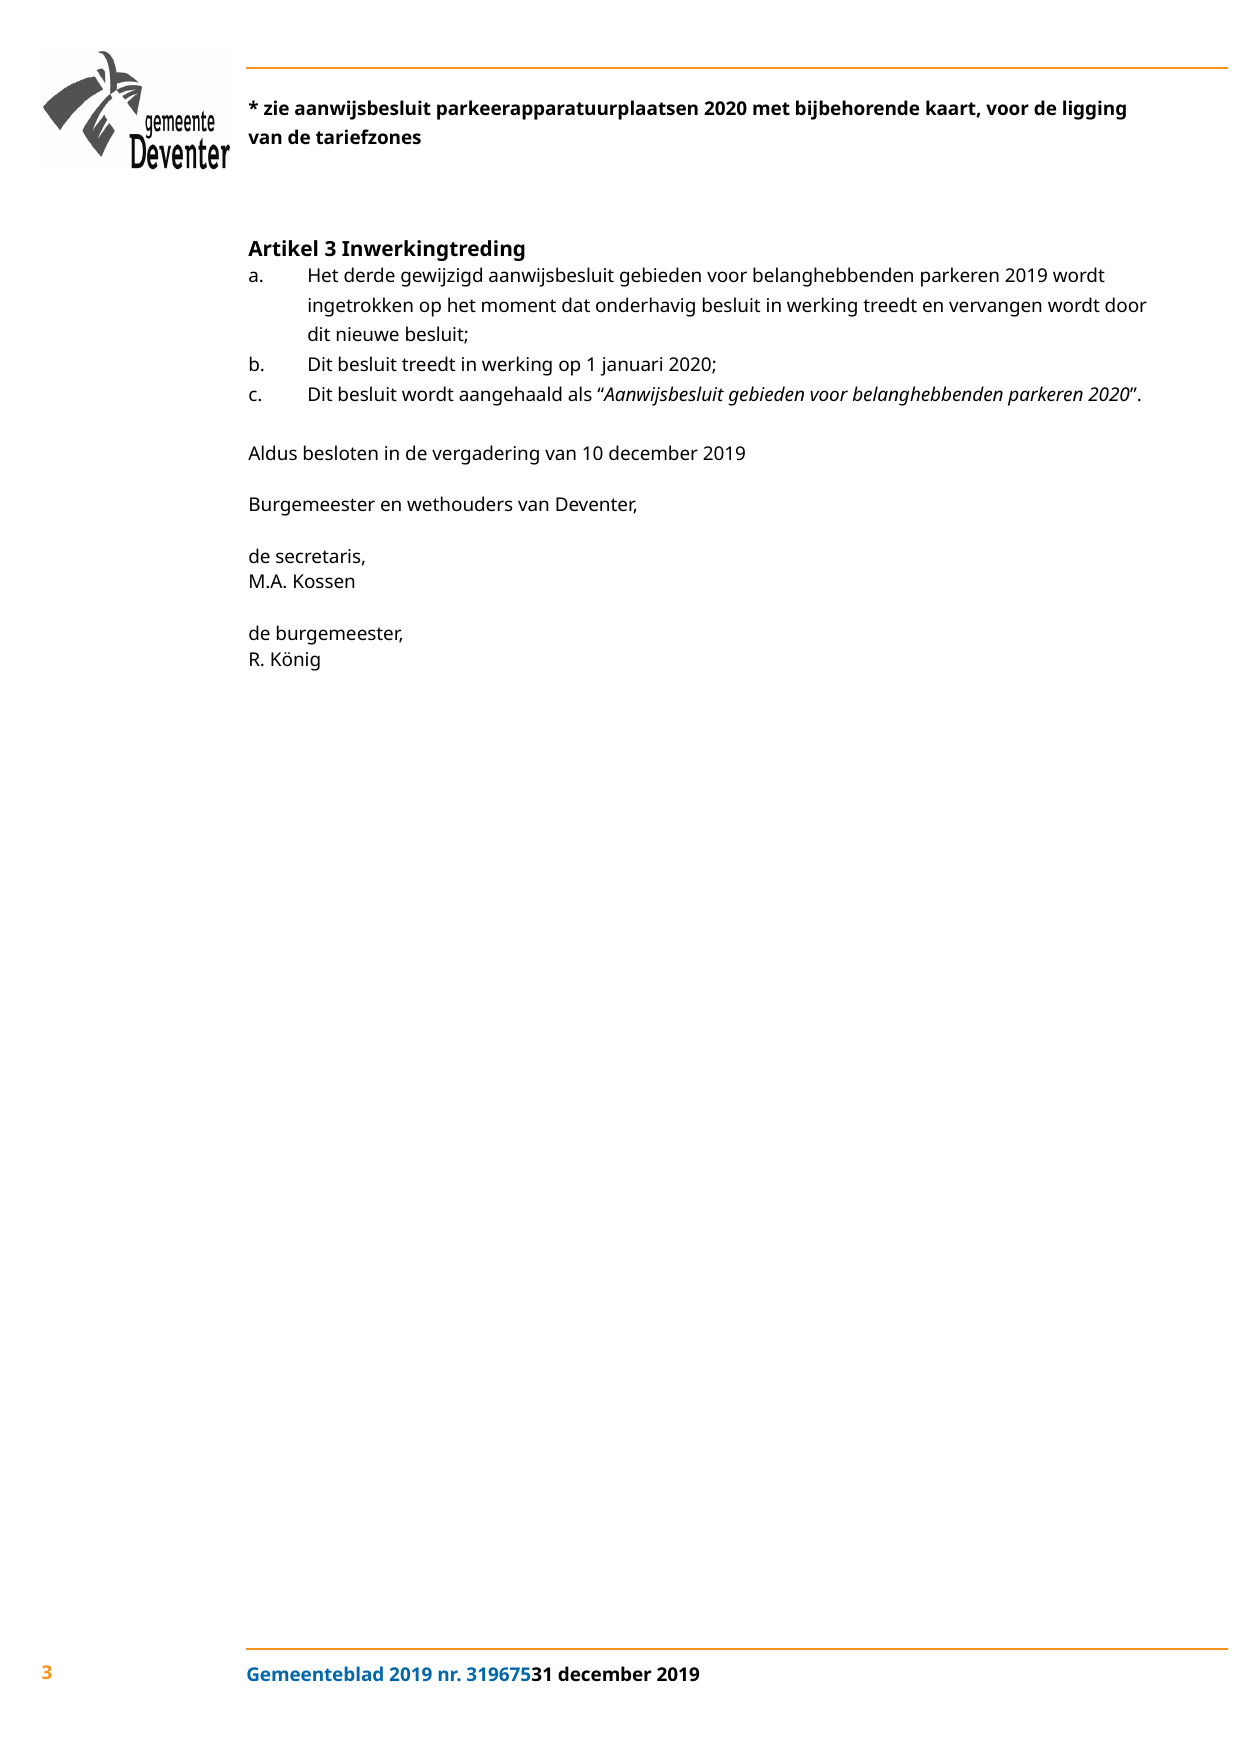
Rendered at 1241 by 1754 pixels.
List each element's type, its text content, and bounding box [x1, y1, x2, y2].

text de secretaris, [248, 543, 1152, 568]
list Het derde gewijzigd aanwijsbesluit gebieden voor belanghebbenden parkeren 2019 wordt ingetrokken op het moment dat onderhavig besluit in werking treedt en vervangen wordt door dit nieuwe besluit; [248, 262, 1152, 347]
text R. König [248, 646, 1152, 671]
text Artikel 3 Inwerkingtreding [248, 234, 1152, 262]
text Burgemeester en wethouders van Deventer, [248, 491, 1152, 517]
list Dit besluit wordt aangehaald als “Aanwijsbesluit gebieden voor belanghebbenden parkeren 2020”. [248, 381, 1152, 406]
picture [41, 47, 231, 172]
text * zie aanwijsbesluit parkeerapparatuurplaatsen 2020 met bijbehorende kaart, voor de ligging van de tariefzones [248, 95, 1152, 150]
text Aldus besloten in de vergadering van 10 december 2019 [248, 440, 1152, 466]
text M.A. Kossen [248, 568, 1152, 594]
list Dit besluit treedt in werking op 1 januari 2020; [248, 351, 1152, 377]
text de burgemeester, [248, 620, 1152, 646]
